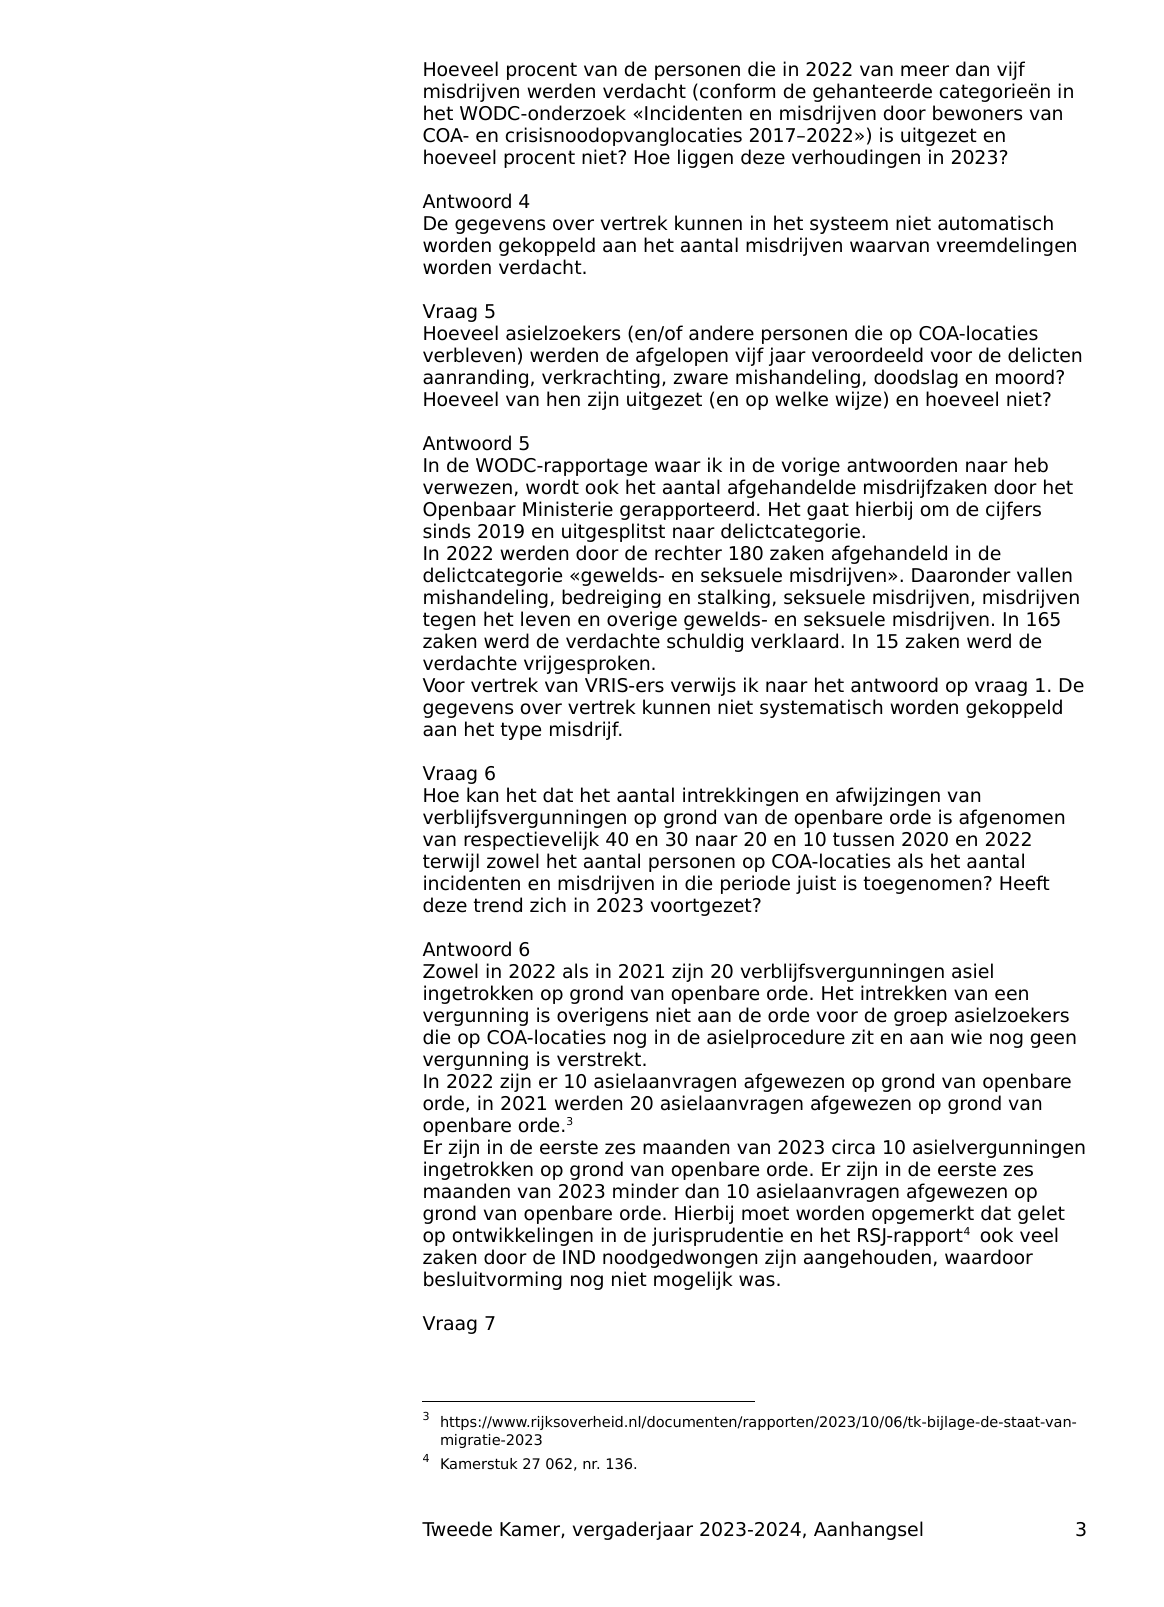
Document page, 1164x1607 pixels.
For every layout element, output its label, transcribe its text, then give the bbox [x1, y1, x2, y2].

text Vraag 5 [422, 301, 1087, 323]
text In 2022 zijn er 10 asielaanvragen afgewezen op grond van openbare orde, in 2021 werden 20 asielaanvragen afgewezen op grond van openbare orde. [422, 1071, 1087, 1137]
text Er zijn in de eerste zes maanden van 2023 circa 10 asielvergunningen ingetrokken op grond van openbare orde. Er zijn in de eerste zes maanden van 2023 minder dan 10 asielaanvragen afgewezen op grond van openbare orde. Hierbij moet worden opgemerkt dat gelet op ontwikkelingen in de jurisprudentie en het RSJ-rapport ook veel zaken door de IND noodgedwongen zijn aangehouden, waardoor besluitvorming nog niet mogelijk was. [422, 1137, 1087, 1291]
text Zowel in 2022 als in 2021 zijn 20 verblijfsvergunningen asiel ingetrokken op grond van openbare orde. Het intrekken van een vergunning is overigens niet aan de orde voor de groep asielzoekers die op COA-locaties nog in de asielprocedure zit en aan wie nog geen vergunning is verstrekt. [422, 961, 1087, 1071]
text Antwoord 4 [422, 191, 1087, 213]
text Hoeveel asielzoekers (en/of andere personen die op COA-locaties verbleven) werden de afgelopen vijf jaar veroordeeld voor de delicten aanranding, verkrachting, zware mishandeling, doodslag en moord? Hoeveel van hen zijn uitgezet (en op welke wijze) en hoeveel niet? [422, 323, 1087, 411]
text Voor vertrek van VRIS-ers verwijs ik naar het antwoord op vraag 1. De gegevens over vertrek kunnen niet systematisch worden gekoppeld aan het type misdrijf. [422, 675, 1087, 741]
text Vraag 7 [422, 1313, 1087, 1335]
text https://www.rijksoverheid.nl/documenten/rapporten/2023/10/06/tk-bijlage-de-staat-van-migratie-2023 [422, 1410, 1087, 1449]
text Hoe kan het dat het aantal intrekkingen en afwijzingen van verblijfsvergunningen op grond van de openbare orde is afgenomen van respectievelijk 40 en 30 naar 20 en 10 tussen 2020 en 2022 terwijl zowel het aantal personen op COA-locaties als het aantal incidenten en misdrijven in die periode juist is toegenomen? Heeft deze trend zich in 2023 voortgezet? [422, 785, 1087, 917]
text De gegevens over vertrek kunnen in het systeem niet automatisch worden gekoppeld aan het aantal misdrijven waarvan vreemdelingen worden verdacht. [422, 213, 1087, 279]
text Antwoord 5 [422, 433, 1087, 455]
text In 2022 werden door de rechter 180 zaken afgehandeld in de delictcategorie «gewelds- en seksuele misdrijven». Daaronder vallen mishandeling, bedreiging en stalking, seksuele misdrijven, misdrijven tegen het leven en overige gewelds- en seksuele misdrijven. In 165 zaken werd de verdachte schuldig verklaard. In 15 zaken werd de verdachte vrijgesproken. [422, 543, 1087, 675]
text In de WODC-rapportage waar ik in de vorige antwoorden naar heb verwezen, wordt ook het aantal afgehandelde misdrijfzaken door het Openbaar Ministerie gerapporteerd. Het gaat hierbij om de cijfers sinds 2019 en uitgesplitst naar delictcategorie. [422, 455, 1087, 543]
text Kamerstuk 27 062, nr. 136. [422, 1452, 1087, 1474]
text Antwoord 6 [422, 939, 1087, 961]
text Hoeveel procent van de personen die in 2022 van meer dan vijf misdrijven werden verdacht (conform de gehanteerde categorieën in het WODC-onderzoek «Incidenten en misdrijven door bewoners van COA- en crisisnoodopvanglocaties 2017–2022») is uitgezet en hoeveel procent niet? Hoe liggen deze verhoudingen in 2023? [422, 59, 1087, 169]
text Vraag 6 [422, 763, 1087, 785]
